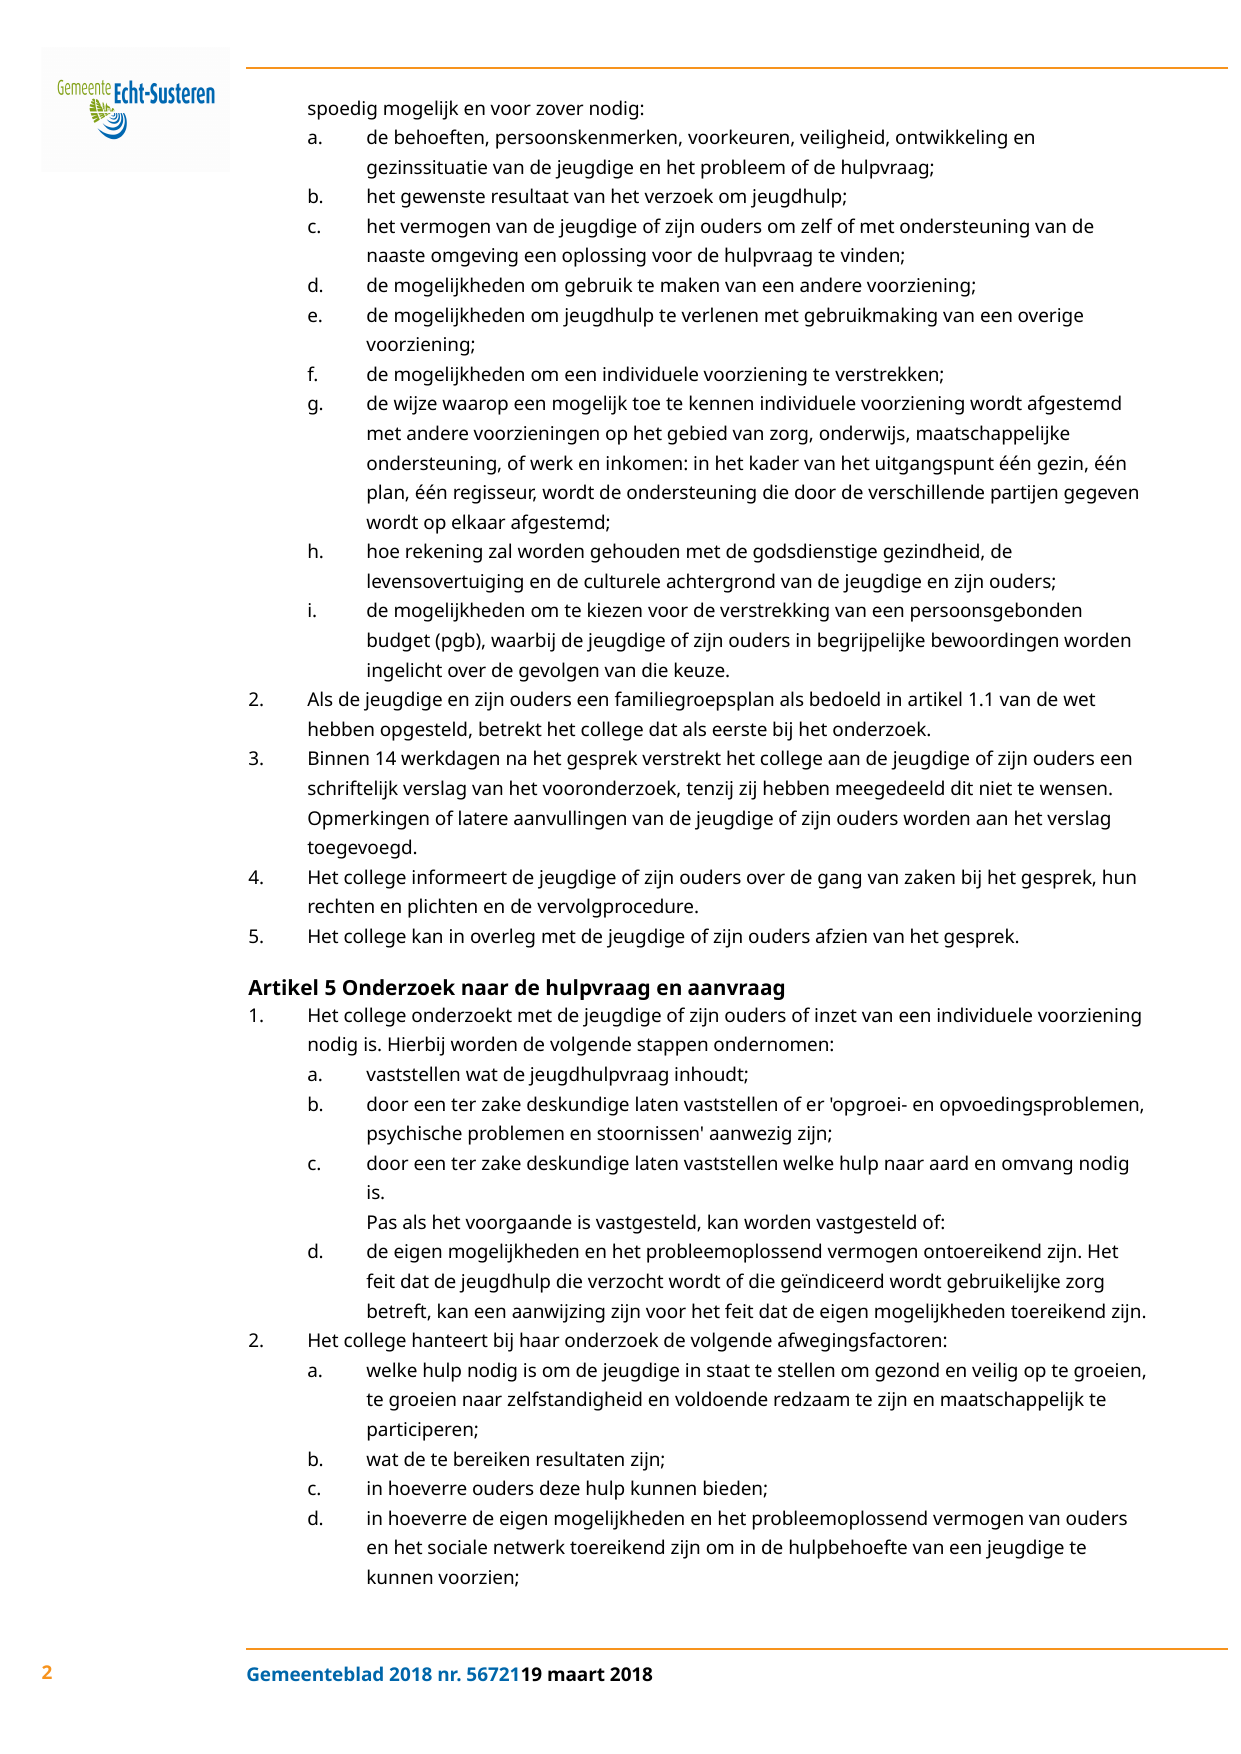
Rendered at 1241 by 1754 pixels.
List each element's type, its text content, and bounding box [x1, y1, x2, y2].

list vaststellen wat de jeugdhulpvraag inhoudt; [307, 1061, 1152, 1087]
list hoe rekening zal worden gehouden met de godsdienstige gezindheid, de levensovertuiging en de culturele achtergrond van de jeugdige en zijn ouders; [307, 538, 1152, 594]
list het gewenste resultaat van het verzoek om jeugdhulp; [307, 183, 1152, 209]
list de mogelijkheden om te kiezen voor de verstrekking van een persoonsgebonden budget (pgb), waarbij de jeugdige of zijn ouders in begrijpelijke bewoordingen worden ingelicht over de gevolgen van die keuze. [307, 598, 1152, 683]
list spoedig mogelijk en voor zover nodig: [248, 95, 1152, 121]
list door een ter zake deskundige laten vaststellen of er 'opgroei- en opvoedingsproblemen, psychische problemen en stoornissen' aanwezig zijn; [307, 1091, 1152, 1146]
list het vermogen van de jeugdige of zijn ouders om zelf of met ondersteuning van de naaste omgeving een oplossing voor de hulpvraag te vinden; [307, 213, 1152, 268]
list Als de jeugdige en zijn ouders een familiegroepsplan als bedoeld in artikel 1.1 van de wet hebben opgesteld, betrekt het college dat als eerste bij het onderzoek. [248, 686, 1152, 742]
list welke hulp nodig is om de jeugdige in staat te stellen om gezond en veilig op te groeien, te groeien naar zelfstandigheid en voldoende redzaam te zijn en maatschappelijk te participeren; [307, 1357, 1152, 1442]
picture [41, 47, 231, 172]
list de behoeften, persoonskenmerken, voorkeuren, veiligheid, ontwikkeling en gezinssituatie van de jeugdige en het probleem of de hulpvraag; [307, 124, 1152, 180]
list de eigen mogelijkheden en het probleemoplossend vermogen ontoereikend zijn. Het feit dat de jeugdhulp die verzocht wordt of die geïndiceerd wordt gebruikelijke zorg betreft, kan een aanwijzing zijn voor het feit dat de eigen mogelijkheden toereikend zijn. [307, 1239, 1152, 1323]
list de mogelijkheden om gebruik te maken van een andere voorziening; [307, 272, 1152, 298]
list wat de te bereiken resultaten zijn; [307, 1446, 1152, 1471]
list Binnen 14 werkdagen na het gesprek verstrekt het college aan de jeugdige of zijn ouders een schriftelijk verslag van het vooronderzoek, tenzij zij hebben meegedeeld dit niet te wensen. Opmerkingen of latere aanvullingen van de jeugdige of zijn ouders worden aan het verslag toegevoegd. [248, 746, 1152, 860]
list Het college kan in overleg met de jeugdige of zijn ouders afzien van het gesprek. [248, 923, 1152, 949]
list in hoeverre ouders deze hulp kunnen bieden; [307, 1475, 1152, 1501]
text Artikel 5 Onderzoek naar de hulpvraag en aanvraag [248, 973, 1152, 1002]
list Het college hanteert bij haar onderzoek de volgende afwegingsfactoren: [248, 1327, 1152, 1353]
list de mogelijkheden om jeugdhulp te verlenen met gebruikmaking van een overige voorziening; [307, 302, 1152, 357]
list de wijze waarop een mogelijk toe te kennen individuele voorziening wordt afgestemd met andere voorzieningen op het gebied van zorg, onderwijs, maatschappelijke ondersteuning, of werk en inkomen: in het kader van het uitgangspunt één gezin, één plan, één regisseur, wordt de ondersteuning die door de verschillende partijen gegeven wordt op elkaar afgestemd; [307, 391, 1152, 535]
list Het college onderzoekt met de jeugdige of zijn ouders of inzet van een individuele voorziening nodig is. Hierbij worden de volgende stappen ondernomen: [248, 1002, 1152, 1057]
list door een ter zake deskundige laten vaststellen welke hulp naar aard en omvang nodig is. [307, 1150, 1152, 1205]
list Pas als het voorgaande is vastgesteld, kan worden vastgesteld of: [307, 1209, 1152, 1235]
list de mogelijkheden om een individuele voorziening te verstrekken; [307, 361, 1152, 387]
list Het college informeert de jeugdige of zijn ouders over de gang van zaken bij het gesprek, hun rechten en plichten en de vervolgprocedure. [248, 864, 1152, 919]
list in hoeverre de eigen mogelijkheden en het probleemoplossend vermogen van ouders en het sociale netwerk toereikend zijn om in de hulpbehoefte van een jeugdige te kunnen voorzien; [307, 1505, 1152, 1590]
